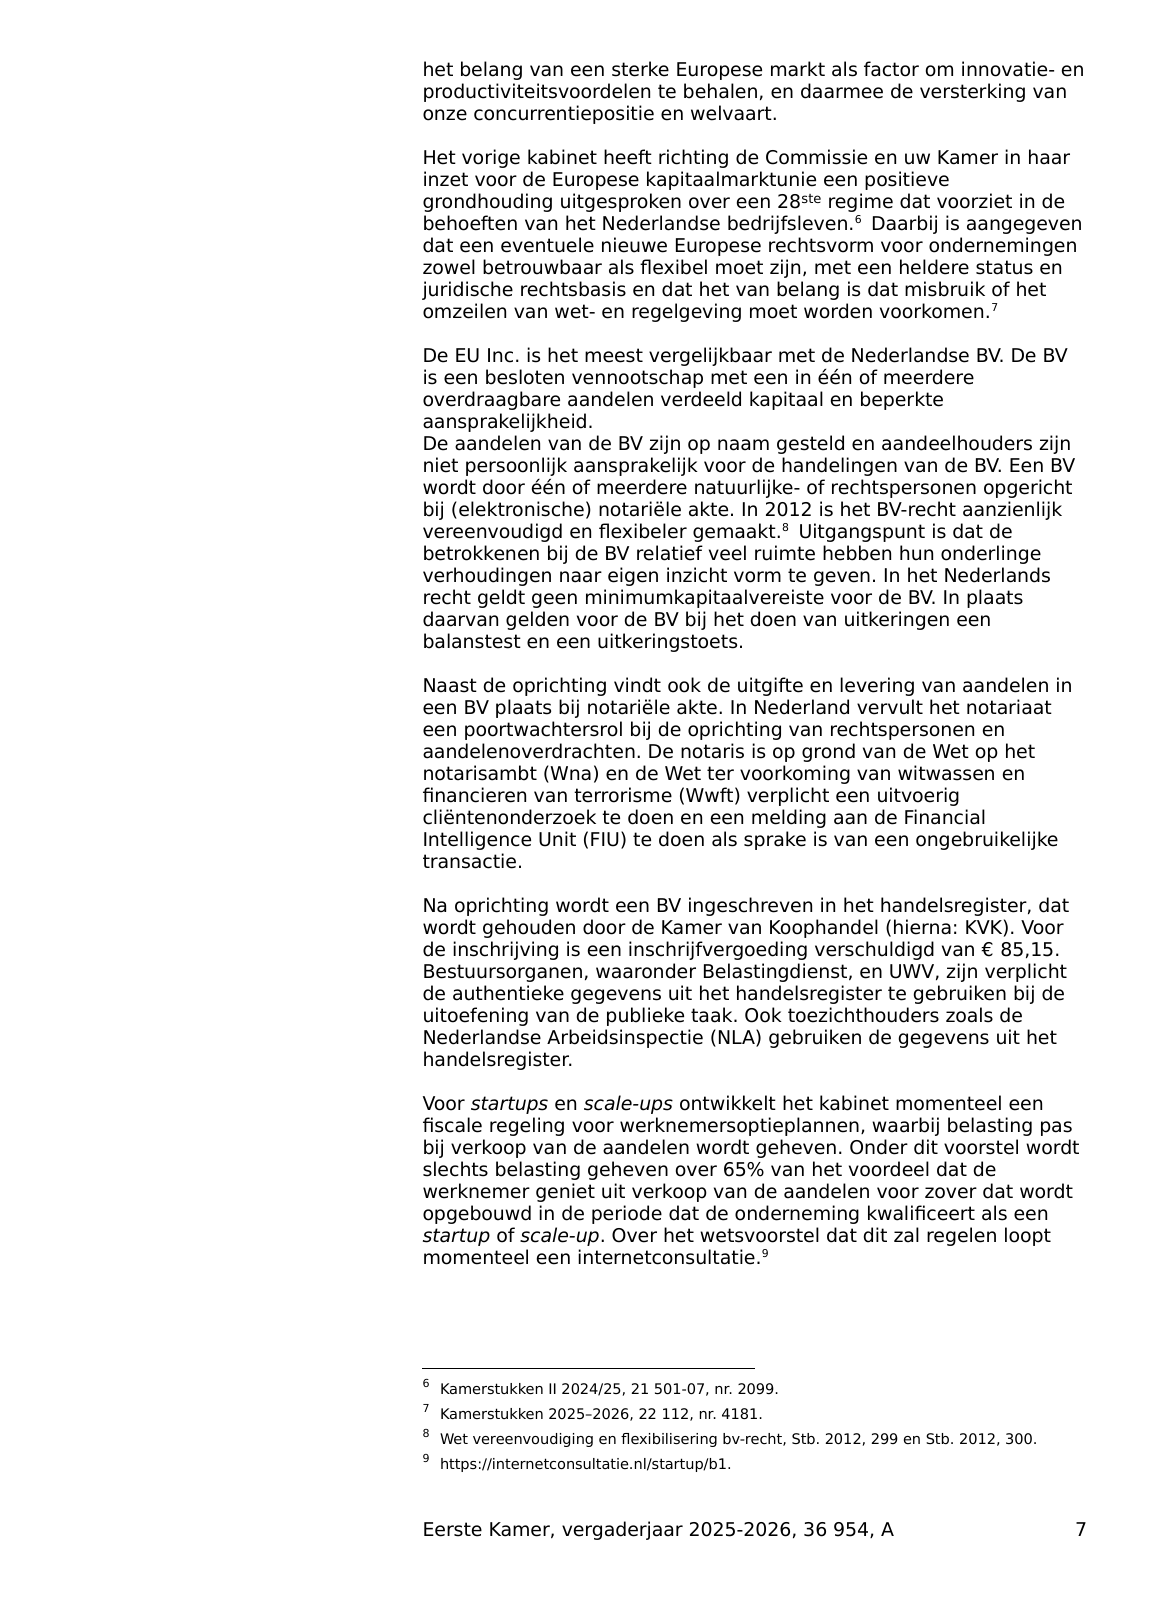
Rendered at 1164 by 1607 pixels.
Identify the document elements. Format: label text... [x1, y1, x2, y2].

text Het vorige kabinet heeft richting de Commissie en uw Kamer in haar inzet voor de Europese kapitaalmarktunie een positieve grondhouding uitgesproken over een 28ste regime dat voorziet in de behoeften van het Nederlandse bedrijfsleven. Daarbij is aangegeven dat een eventuele nieuwe Europese rechtsvorm voor ondernemingen zowel betrouwbaar als flexibel moet zijn, met een heldere status en juridische rechtsbasis en dat het van belang is dat misbruik of het omzeilen van wet- en regelgeving moet worden voorkomen. [422, 147, 1087, 323]
text Kamerstukken II 2024/25, 21 501-07, nr. 2099. [422, 1377, 1087, 1399]
text https://internetconsultatie.nl/startup/b1. [422, 1452, 1087, 1474]
text het belang van een sterke Europese markt als factor om innovatie- en productiviteitsvoordelen te behalen, en daarmee de versterking van onze concurrentiepositie en welvaart. [422, 59, 1087, 125]
text Kamerstukken 2025–2026, 22 112, nr. 4181. [422, 1402, 1087, 1424]
text Naast de oprichting vindt ook de uitgifte en levering van aandelen in een BV plaats bij notariële akte. In Nederland vervult het notariaat een poortwachtersrol bij de oprichting van rechtspersonen en aandelenoverdrachten. De notaris is op grond van de Wet op het notarisambt (Wna) en de Wet ter voorkoming van witwassen en financieren van terrorisme (Wwft) verplicht een uitvoerig cliëntenonderzoek te doen en een melding aan de Financial Intelligence Unit (FIU) te doen als sprake is van een ongebruikelijke transactie. [422, 675, 1087, 873]
text De EU Inc. is het meest vergelijkbaar met de Nederlandse BV. De BV is een besloten vennootschap met een in één of meerdere overdraagbare aandelen verdeeld kapitaal en beperkte aansprakelijkheid. [422, 345, 1087, 433]
text Voor startups en scale-ups ontwikkelt het kabinet momenteel een fiscale regeling voor werknemersoptieplannen, waarbij belasting pas bij verkoop van de aandelen wordt geheven. Onder dit voorstel wordt slechts belasting geheven over 65% van het voordeel dat de werknemer geniet uit verkoop van de aandelen voor zover dat wordt opgebouwd in de periode dat de onderneming kwalificeert als een startup of scale-up. Over het wetsvoorstel dat dit zal regelen loopt momenteel een internetconsultatie. [422, 1093, 1087, 1269]
text Na oprichting wordt een BV ingeschreven in het handelsregister, dat wordt gehouden door de Kamer van Koophandel (hierna: KVK). Voor de inschrijving is een inschrijfvergoeding verschuldigd van € 85,15. Bestuursorganen, waaronder Belastingdienst, en UWV, zijn verplicht de authentieke gegevens uit het handelsregister te gebruiken bij de uitoefening van de publieke taak. Ook toezichthouders zoals de Nederlandse Arbeidsinspectie (NLA) gebruiken de gegevens uit het handelsregister. [422, 895, 1087, 1071]
text De aandelen van de BV zijn op naam gesteld en aandeelhouders zijn niet persoonlijk aansprakelijk voor de handelingen van de BV. Een BV wordt door één of meerdere natuurlijke- of rechtspersonen opgericht bij (elektronische) notariële akte. In 2012 is het BV-recht aanzienlijk vereenvoudigd en flexibeler gemaakt. Uitgangspunt is dat de betrokkenen bij de BV relatief veel ruimte hebben hun onderlinge verhoudingen naar eigen inzicht vorm te geven. In het Nederlands recht geldt geen minimumkapitaalvereiste voor de BV. In plaats daarvan gelden voor de BV bij het doen van uitkeringen een balanstest en een uitkeringstoets. [422, 433, 1087, 653]
text Wet vereenvoudiging en flexibilisering bv-recht, Stb. 2012, 299 en Stb. 2012, 300. [422, 1427, 1087, 1449]
